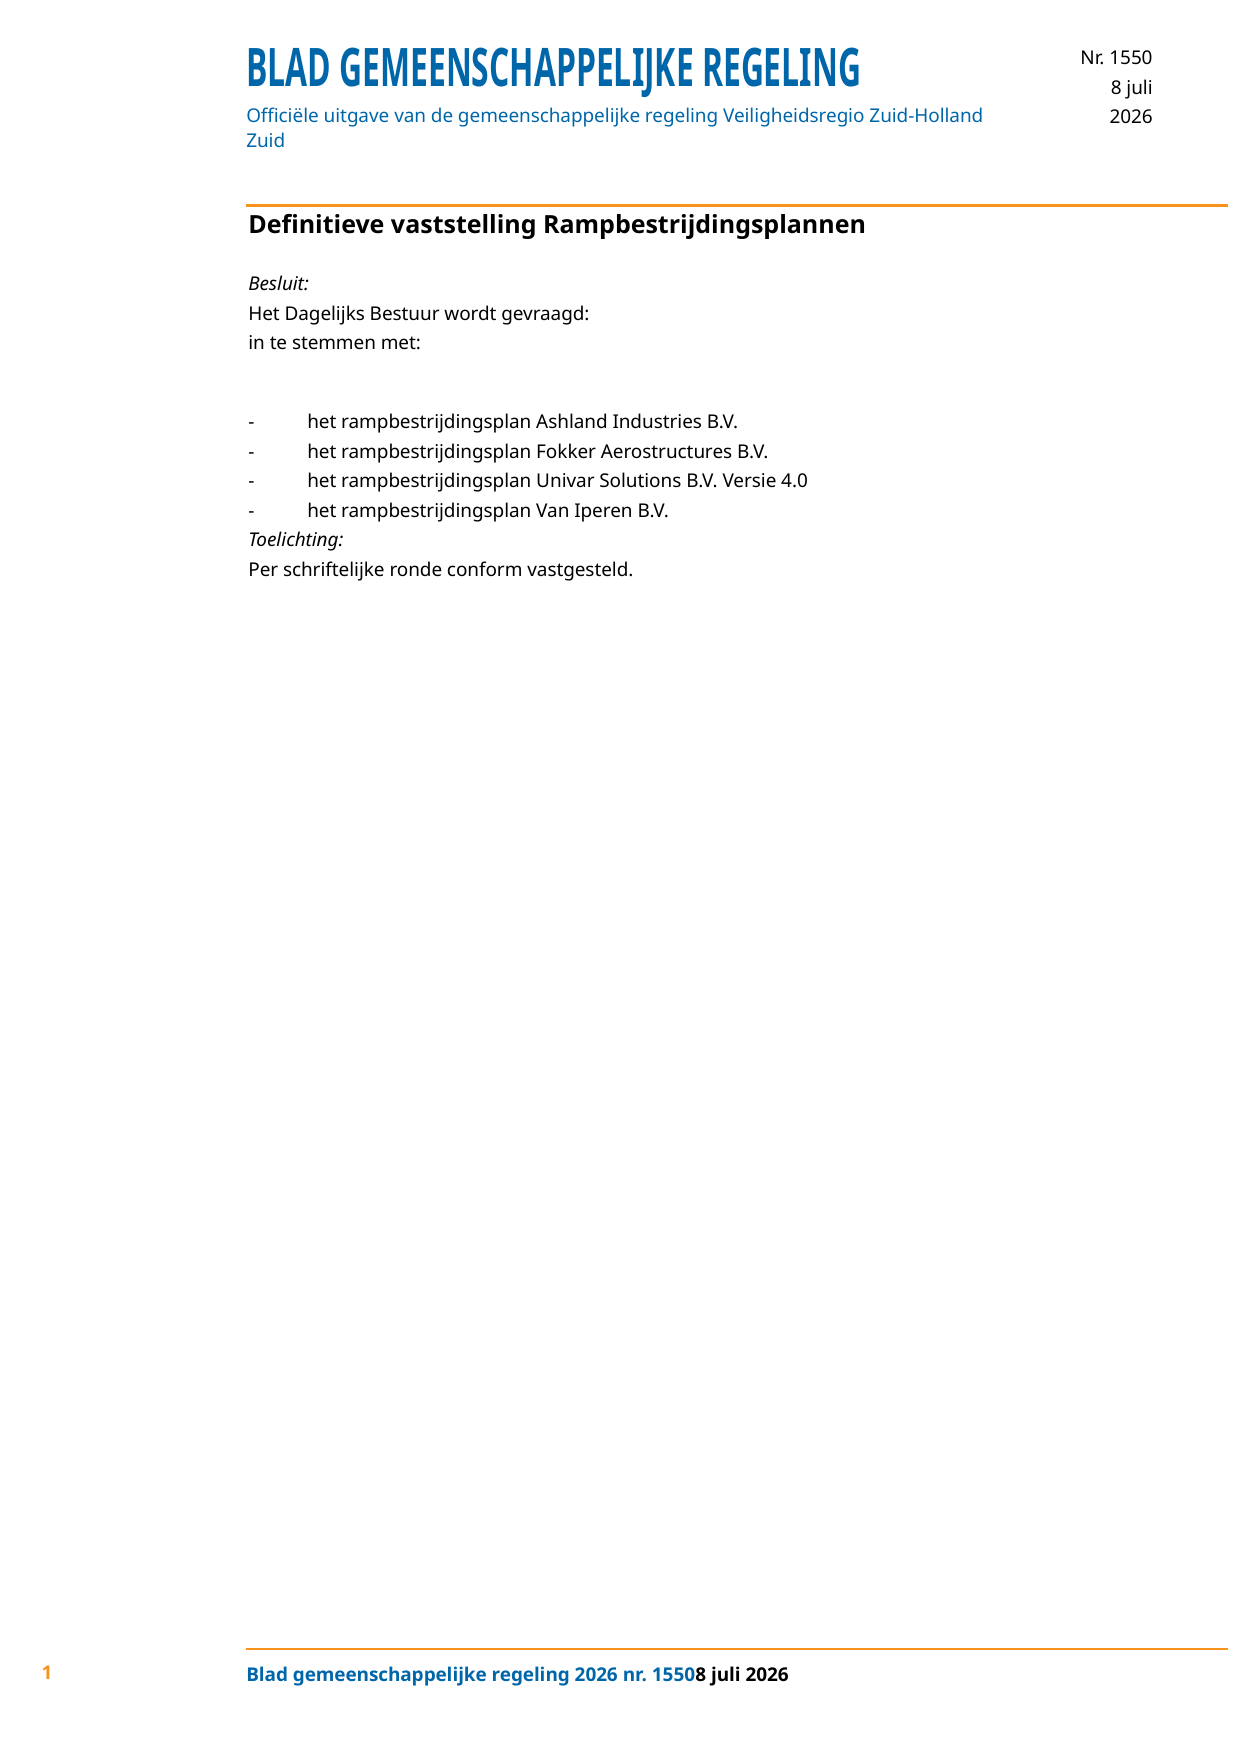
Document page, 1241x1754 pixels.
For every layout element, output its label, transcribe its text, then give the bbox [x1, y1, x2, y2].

list het rampbestrijdingsplan Ashland Industries B.V. [248, 408, 1152, 434]
text Besluit: [248, 270, 1152, 296]
text Het Dagelijks Bestuur wordt gevraagd: [248, 300, 1152, 326]
list het rampbestrijdingsplan Van Iperen B.V. [248, 497, 1152, 523]
text Toelichting: [248, 527, 1152, 552]
picture [41, 47, 231, 172]
list het rampbestrijdingsplan Fokker Aerostructures B.V. [248, 438, 1152, 464]
text in te stemmen met: [248, 329, 1152, 355]
list het rampbestrijdingsplan Univar Solutions B.V. Versie 4.0 [248, 467, 1152, 493]
text Per schriftelijke ronde conform vastgesteld. [248, 556, 1152, 582]
text Definitieve vaststelling Rampbestrijdingsplannen [248, 207, 1152, 241]
